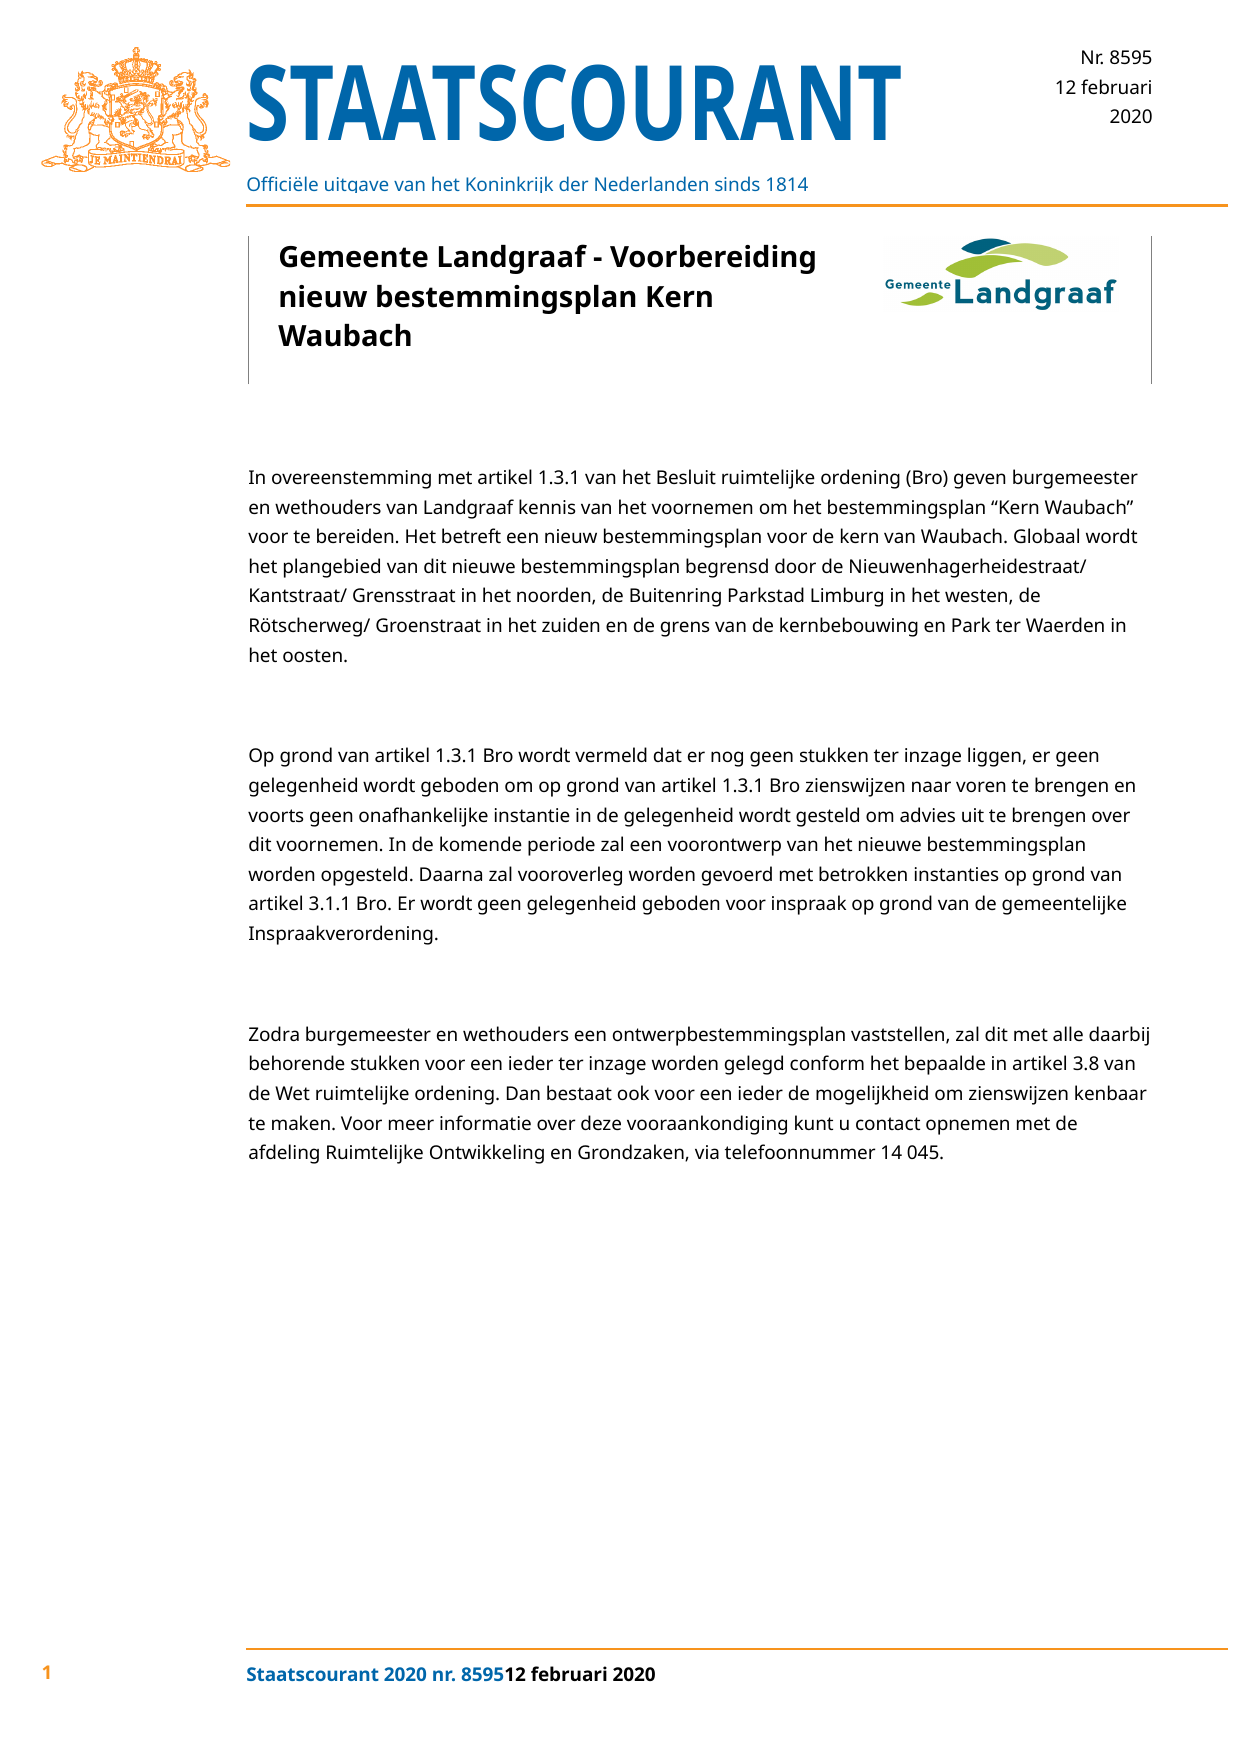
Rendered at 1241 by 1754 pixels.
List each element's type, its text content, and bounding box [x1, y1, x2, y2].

table_header Gemeente Landgraaf - Voorbereiding nieuw bestemmingsplan Kern Waubach [249, 236, 850, 384]
text In overeenstemming met artikel 1.3.1 van het Besluit ruimtelijke ordening (Bro) geven burgemeester en wethouders van Landgraaf kennis van het voornemen om het bestemmingsplan “Kern Waubach” voor te bereiden. Het betreft een nieuw bestemmingsplan voor de kern van Waubach. Globaal wordt het plangebied van dit nieuwe bestemmingsplan begrensd door de Nieuwenhagerheidestraat/ Kantstraat/ Grensstraat in het noorden, de Buitenring Parkstad Limburg in het westen, de Rötscherweg/ Groenstraat in het zuiden en de grens van de kernbebouwing en Park ter Waerden in het oosten. [248, 464, 1152, 668]
table_header [850, 236, 1151, 384]
picture [882, 236, 1119, 312]
text Op grond van artikel 1.3.1 Bro wordt vermeld dat er nog geen stukken ter inzage liggen, er geen gelegenheid wordt geboden om op grond van artikel 1.3.1 Bro zienswijzen naar voren te brengen en voorts geen onafhankelijke instantie in de gelegenheid wordt gesteld om advies uit te brengen over dit voornemen. In de komende periode zal een voorontwerp van het nieuwe bestemmingsplan worden opgesteld. Daarna zal vooroverleg worden gevoerd met betrokken instanties op grond van artikel 3.1.1 Bro. Er wordt geen gelegenheid geboden voor inspraak op grond van de gemeentelijke Inspraakverordening. [248, 743, 1152, 946]
text Zodra burgemeester en wethouders een ontwerpbestemmingsplan vaststellen, zal dit met alle daarbij behorende stukken voor een ieder ter inzage worden gelegd conform het bepaalde in artikel 3.8 van de Wet ruimtelijke ordening. Dan bestaat ook voor een ieder de mogelijkheid om zienswijzen kenbaar te maken. Voor meer informatie over deze vooraankondiging kunt u contact opnemen met de afdeling Ruimtelijke Ontwikkeling en Grondzaken, via telefoonnummer 14 045. [248, 1021, 1152, 1165]
picture [41, 47, 231, 172]
